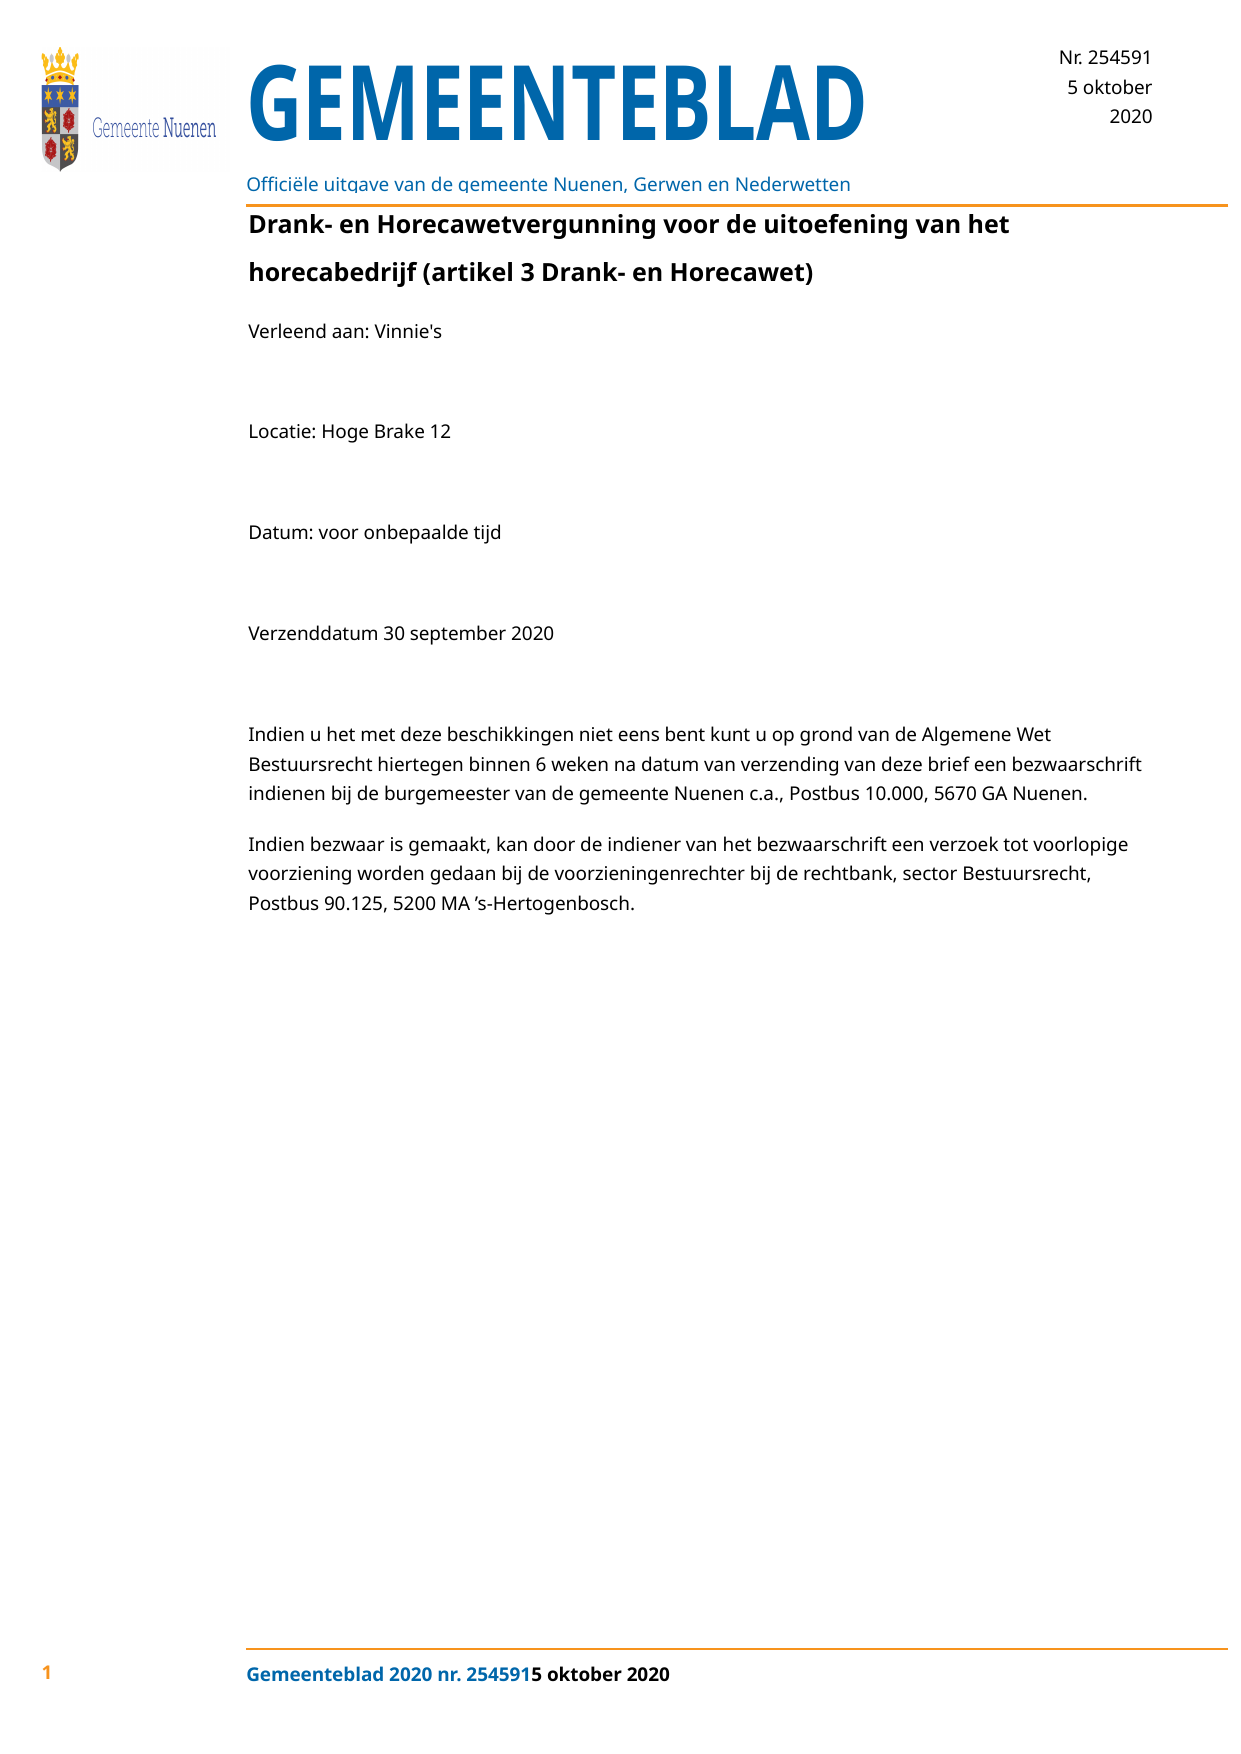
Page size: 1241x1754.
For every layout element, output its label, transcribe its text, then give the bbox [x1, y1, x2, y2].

text Locatie: Hoge Brake 12 [248, 419, 1152, 444]
text Verzenddatum 30 september 2020 [248, 620, 1152, 646]
text Indien u het met deze beschikkingen niet eens bent kunt u op grond van de Algemene Wet Bestuursrecht hiertegen binnen 6 weken na datum van verzending van deze brief een bezwaarschrift indienen bij de burgemeester van de gemeente Nuenen c.a., Postbus 10.000, 5670 GA Nuenen. [248, 721, 1152, 806]
text Drank- en Horecawetvergunning voor de uitoefening van het horecabedrijf (artikel 3 Drank- en Horecawet) [248, 207, 1152, 288]
text Indien bezwaar is gemaakt, kan door de indiener van het bezwaarschrift een verzoek tot voorlopige voorziening worden gedaan bij de voorzieningenrechter bij de rechtbank, sector Bestuursrecht, Postbus 90.125, 5200 MA ’s-Hertogenbosch. [248, 831, 1152, 916]
picture [41, 47, 231, 172]
text Verleend aan: Vinnie's [248, 318, 1152, 344]
text Datum: voor onbepaalde tijd [248, 519, 1152, 545]
